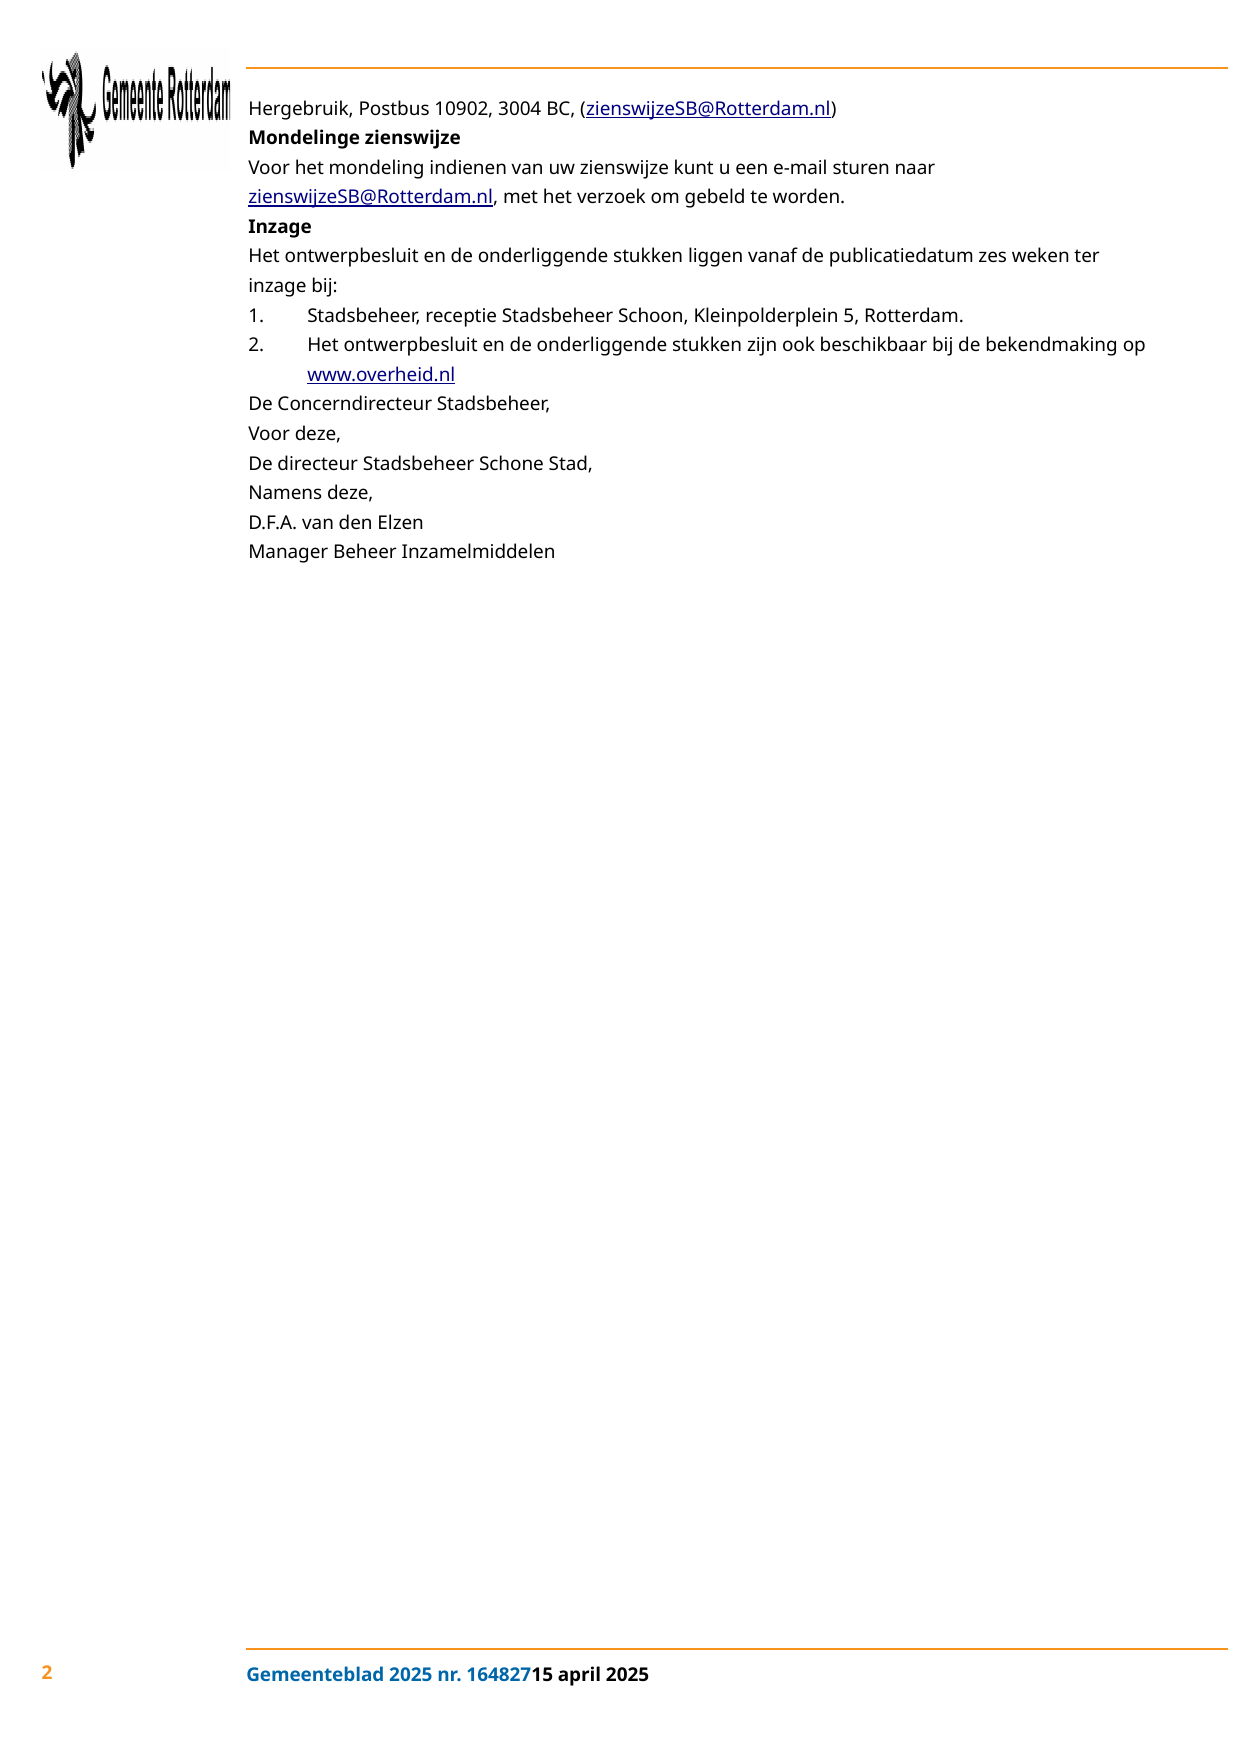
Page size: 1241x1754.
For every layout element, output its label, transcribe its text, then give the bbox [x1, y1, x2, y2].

text Mondelinge zienswijze [248, 124, 1152, 150]
text D.F.A. van den Elzen [248, 509, 1152, 535]
text Inzage [248, 213, 1152, 239]
text Manager Beheer Inzamelmiddelen [248, 538, 1152, 564]
text Voor deze, [248, 420, 1152, 446]
text Hergebruik, Postbus 10902, 3004 BC, (zienswijzeSB@Rotterdam.nl) [248, 95, 1152, 121]
text De directeur Stadsbeheer Schone Stad, [248, 450, 1152, 476]
text De Concerndirecteur Stadsbeheer, [248, 391, 1152, 416]
list Stadsbeheer, receptie Stadsbeheer Schoon, Kleinpolderplein 5, Rotterdam. [248, 302, 1152, 328]
list Het ontwerpbesluit en de onderliggende stukken zijn ook beschikbaar bij de bekendmaking op www.overheid.nl [248, 331, 1152, 387]
text Voor het mondeling indienen van uw zienswijze kunt u een e-mail sturen naar zienswijzeSB@Rotterdam.nl, met het verzoek om gebeld te worden. [248, 154, 1152, 209]
text Namens deze, [248, 479, 1152, 505]
picture [41, 47, 231, 172]
text Het ontwerpbesluit en de onderliggende stukken liggen vanaf de publicatiedatum zes weken ter inzage bij: [248, 243, 1152, 298]
